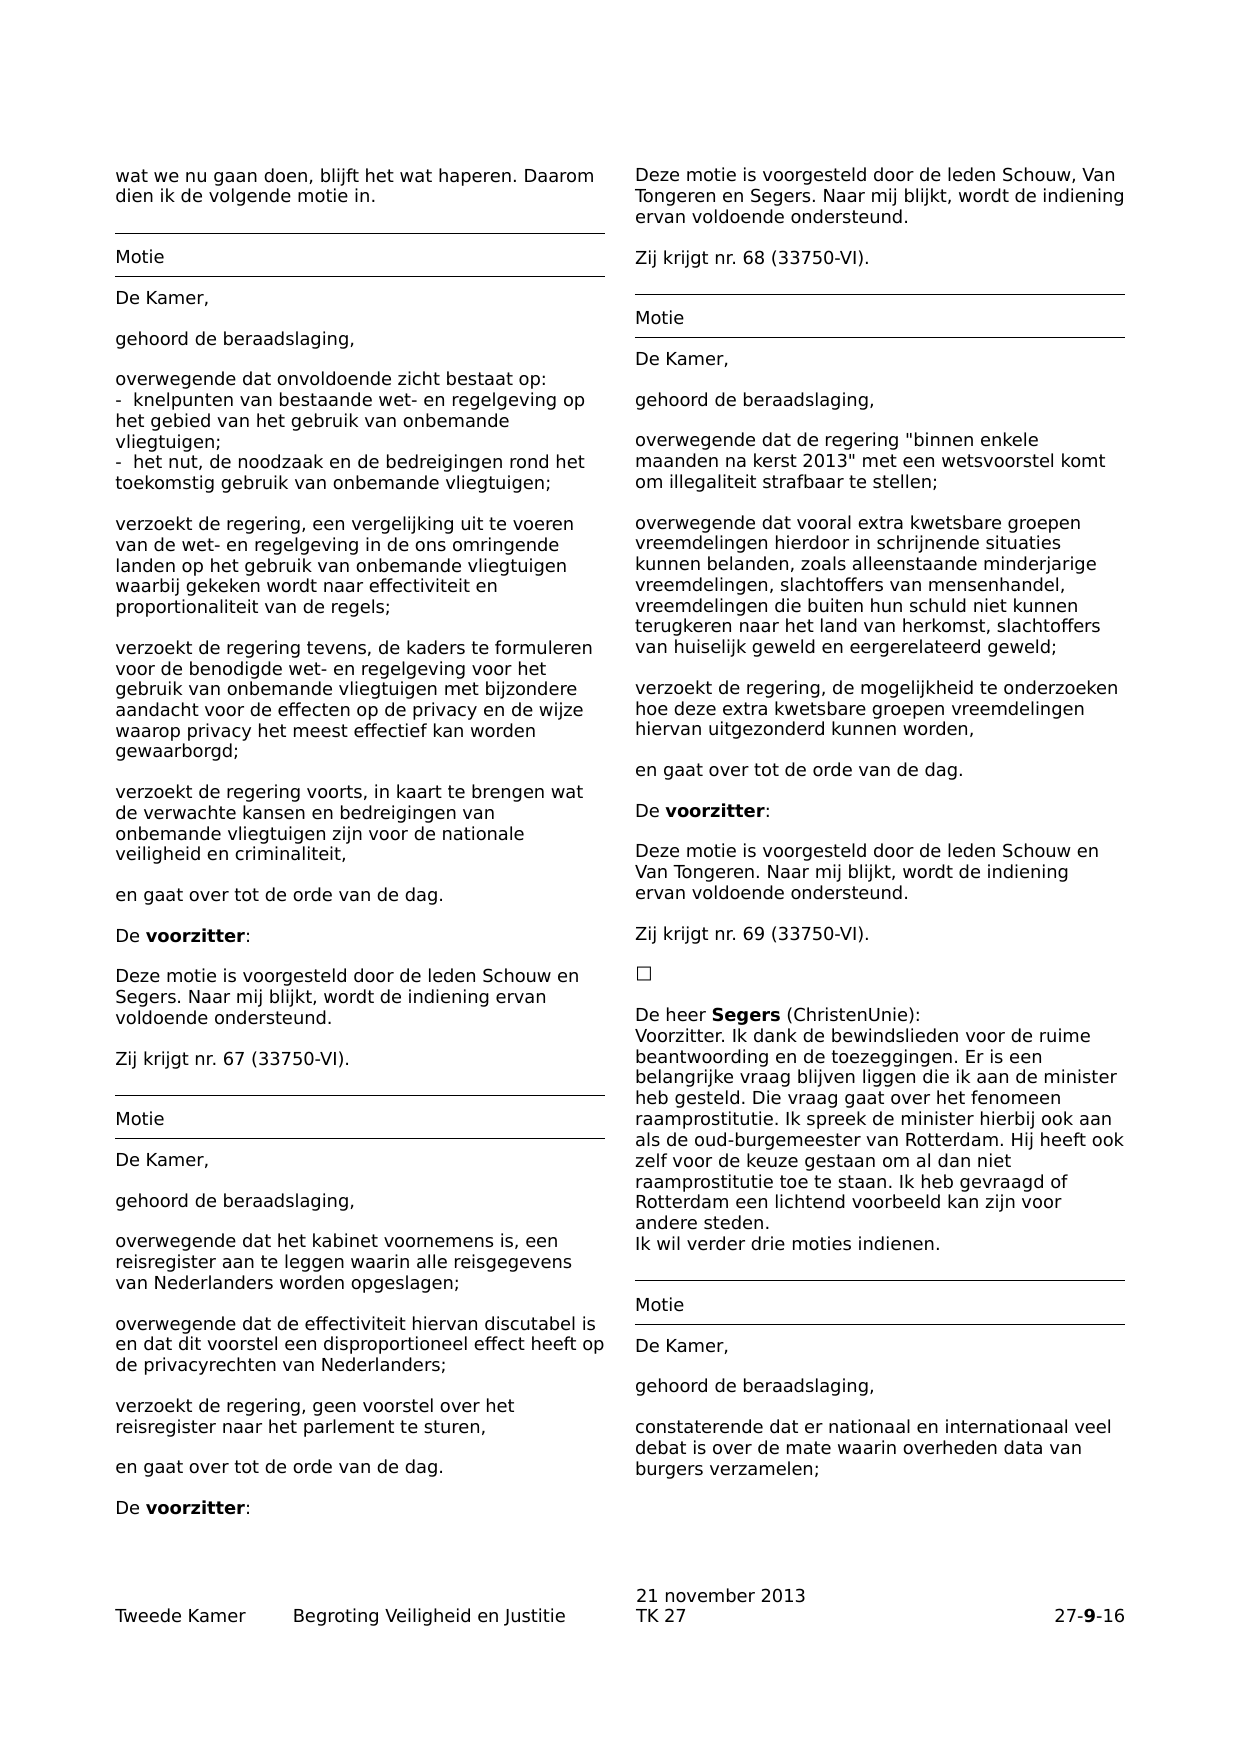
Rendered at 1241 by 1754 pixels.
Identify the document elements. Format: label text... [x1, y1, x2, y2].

text De Kamer, [115, 288, 605, 308]
text constaterende dat er nationaal en internationaal veel debat is over de mate waarin overheden data van burgers verzamelen; [635, 1417, 1125, 1479]
text De voorzitter: [115, 1498, 605, 1519]
list het nut, de noodzaak en de bedreigingen rond het toekomstig gebruik van onbemande vliegtuigen; [115, 452, 605, 494]
text De Kamer, [635, 349, 1125, 369]
text en gaat over tot de orde van de dag. [115, 885, 605, 906]
text verzoekt de regering, een vergelijking uit te voeren van de wet- en regelgeving in de ons omringende landen op het gebruik van onbemande vliegtuigen waarbij gekeken wordt naar effectiviteit en proportionaliteit van de regels; [115, 514, 605, 618]
text De heer Segers (ChristenUnie): [635, 1005, 1125, 1026]
text overwegende dat vooral extra kwetsbare groepen vreemdelingen hierdoor in schrijnende situaties kunnen belanden, zoals alleenstaande minderjarige vreemdelingen, slachtoffers van mensenhandel, vreemdelingen die buiten hun schuld niet kunnen terugkeren naar het land van herkomst, slachtoffers van huiselijk geweld en eergerelateerd geweld; [635, 512, 1125, 658]
text gehoord de beraadslaging, [635, 389, 1125, 410]
text Zij krijgt nr. 68 (33750-VI). [635, 247, 1125, 268]
text De Kamer, [635, 1335, 1125, 1356]
text en gaat over tot de orde van de dag. [635, 760, 1125, 781]
text Deze motie is voorgesteld door de leden Schouw, Van Tongeren en Segers. Naar mij blijkt, wordt de indiening ervan voldoende ondersteund. [635, 165, 1125, 227]
text gehoord de beraadslaging, [115, 328, 605, 349]
text Deze motie is voorgesteld door de leden Schouw en Van Tongeren. Naar mij blijkt, wordt de indiening ervan voldoende ondersteund. [635, 841, 1125, 903]
text Zij krijgt nr. 69 (33750-VI). [635, 923, 1125, 944]
text overwegende dat onvoldoende zicht bestaat op: [115, 369, 605, 390]
text verzoekt de regering, geen voorstel over het reisregister naar het parlement te sturen, [115, 1396, 605, 1437]
text en gaat over tot de orde van de dag. [115, 1457, 605, 1478]
text Ik wil verder drie moties indienen. [635, 1234, 1125, 1255]
text overwegende dat de regering "binnen enkele maanden na kerst 2013" met een wetsvoorstel komt om illegaliteit strafbaar te stellen; [635, 430, 1125, 492]
text De voorzitter: [115, 926, 605, 946]
text ⬜ [635, 964, 1125, 985]
text Zij krijgt nr. 67 (33750-VI). [115, 1048, 605, 1069]
text overwegende dat de effectiviteit hiervan discutabel is en dat dit voorstel een disproportioneel effect heeft op de privacyrechten van Nederlanders; [115, 1313, 605, 1376]
text Motie [115, 247, 605, 268]
text Motie [635, 1295, 1125, 1315]
text De voorzitter: [635, 801, 1125, 821]
text De Kamer, [115, 1150, 605, 1171]
text overwegende dat het kabinet voornemens is, een reisregister aan te leggen waarin alle reisgegevens van Nederlanders worden opgeslagen; [115, 1231, 605, 1293]
text verzoekt de regering voorts, in kaart te brengen wat de verwachte kansen en bedreigingen van onbemande vliegtuigen zijn voor de nationale veiligheid en criminaliteit, [115, 782, 605, 865]
text Deze motie is voorgesteld door de leden Schouw en Segers. Naar mij blijkt, wordt de indiening ervan voldoende ondersteund. [115, 966, 605, 1028]
text Voorzitter. Ik dank de bewindslieden voor de ruime beantwoording en de toezeggingen. Er is een belangrijke vraag blijven liggen die ik aan de minister heb gesteld. Die vraag gaat over het fenomeen raamprostitutie. Ik spreek de minister hierbij ook aan als de oud-burgemeester van Rotterdam. Hij heeft ook zelf voor de keuze gestaan om al dan niet raamprostitutie toe te staan. Ik heb gevraagd of Rotterdam een lichtend voorbeeld kan zijn voor andere steden. [635, 1026, 1125, 1234]
text verzoekt de regering, de mogelijkheid te onderzoeken hoe deze extra kwetsbare groepen vreemdelingen hiervan uitgezonderd kunnen worden, [635, 678, 1125, 740]
text Motie [115, 1109, 605, 1130]
text gehoord de beraadslaging, [635, 1376, 1125, 1397]
text wat we nu gaan doen, blijft het wat haperen. Daarom dien ik de volgende motie in. [115, 165, 605, 207]
text Motie [635, 308, 1125, 329]
text verzoekt de regering tevens, de kaders te formuleren voor de benodigde wet- en regelgeving voor het gebruik van onbemande vliegtuigen met bijzondere aandacht voor de effecten op de privacy en de wijze waarop privacy het meest effectief kan worden gewaarborgd; [115, 638, 605, 762]
text gehoord de beraadslaging, [115, 1191, 605, 1211]
list knelpunten van bestaande wet- en regelgeving op het gebied van het gebruik van onbemande vliegtuigen; [115, 390, 605, 452]
